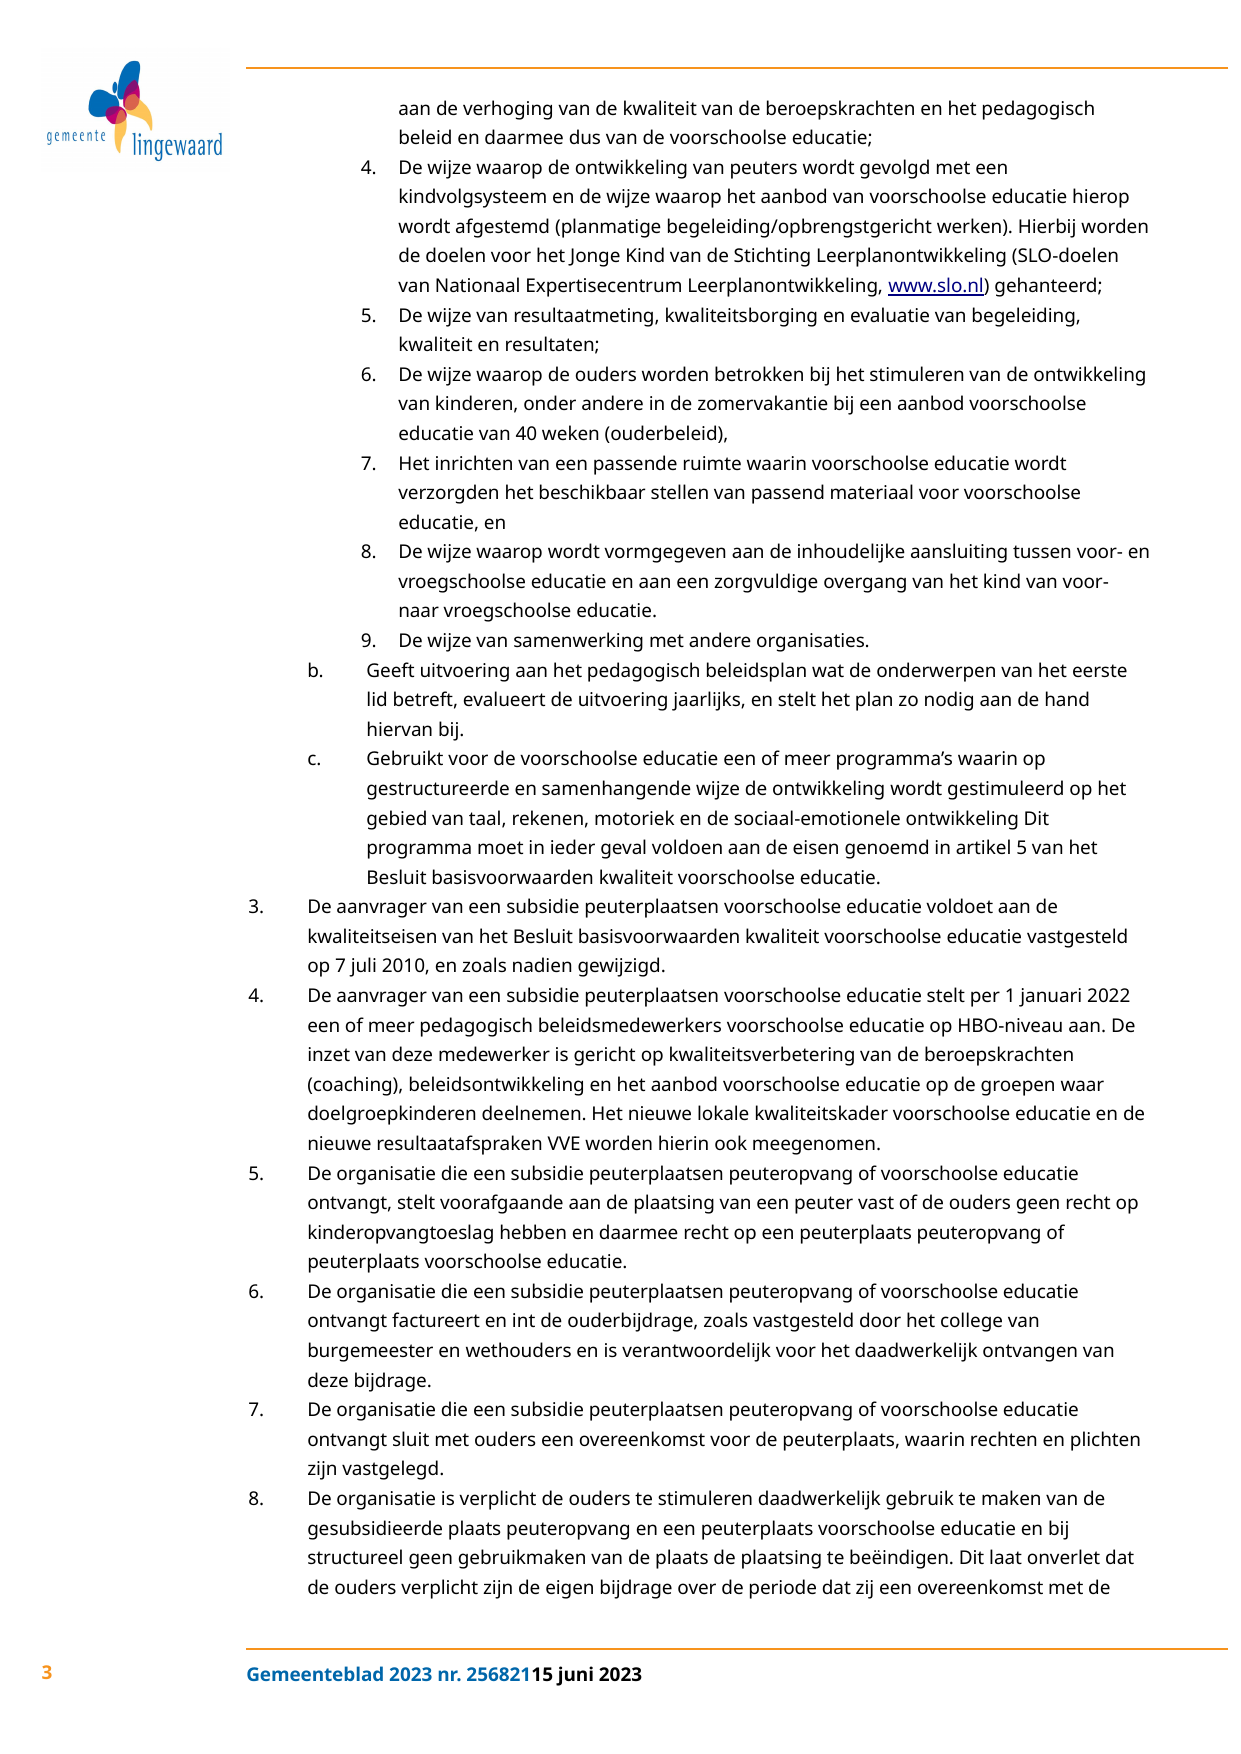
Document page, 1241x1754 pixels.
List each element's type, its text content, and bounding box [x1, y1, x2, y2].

list aan de verhoging van de kwaliteit van de beroepskrachten en het pedagogisch beleid en daarmee dus van de voorschoolse educatie; [361, 95, 1152, 150]
list De wijze waarop de ouders worden betrokken bij het stimuleren van de ontwikkeling van kinderen, onder andere in de zomervakantie bij een aanbod voorschoolse educatie van 40 weken (ouderbeleid), [361, 361, 1152, 446]
list De organisatie die een subsidie peuterplaatsen peuteropvang of voorschoolse educatie ontvangt factureert en int de ouderbijdrage, zoals vastgesteld door het college van burgemeester en wethouders en is verantwoordelijk voor het daadwerkelijk ontvangen van deze bijdrage. [248, 1278, 1152, 1393]
list Geeft uitvoering aan het pedagogisch beleidsplan wat de onderwerpen van het eerste lid betreft, evalueert de uitvoering jaarlijks, en stelt het plan zo nodig aan de hand hiervan bij. [307, 657, 1152, 742]
list De wijze van resultaatmeting, kwaliteitsborging en evaluatie van begeleiding, kwaliteit en resultaten; [361, 302, 1152, 357]
list De organisatie is verplicht de ouders te stimuleren daadwerkelijk gebruik te maken van de gesubsidieerde plaats peuteropvang en een peuterplaats voorschoolse educatie en bij structureel geen gebruikmaken van de plaats de plaatsing te beëindigen. Dit laat onverlet dat de ouders verplicht zijn de eigen bijdrage over de periode dat zij een overeenkomst met de [248, 1485, 1152, 1600]
picture [41, 47, 231, 172]
list De organisatie die een subsidie peuterplaatsen peuteropvang of voorschoolse educatie ontvangt, stelt voorafgaande aan de plaatsing van een peuter vast of de ouders geen recht op kinderopvangtoeslag hebben en daarmee recht op een peuterplaats peuteropvang of peuterplaats voorschoolse educatie. [248, 1160, 1152, 1274]
list De wijze waarop wordt vormgegeven aan de inhoudelijke aansluiting tussen voor- en vroegschoolse educatie en aan een zorgvuldige overgang van het kind van voor- naar vroegschoolse educatie. [361, 538, 1152, 623]
list De wijze van samenwerking met andere organisaties. [361, 627, 1152, 653]
list Het inrichten van een passende ruimte waarin voorschoolse educatie wordt verzorgden het beschikbaar stellen van passend materiaal voor voorschoolse educatie, en [361, 450, 1152, 535]
list De aanvrager van een subsidie peuterplaatsen voorschoolse educatie stelt per 1 januari 2022 een of meer pedagogisch beleidsmedewerkers voorschoolse educatie op HBO-niveau aan. De inzet van deze medewerker is gericht op kwaliteitsverbetering van de beroepskrachten (coaching), beleidsontwikkeling en het aanbod voorschoolse educatie op de groepen waar doelgroepkinderen deelnemen. Het nieuwe lokale kwaliteitskader voorschoolse educatie en de nieuwe resultaatafspraken VVE worden hierin ook meegenomen. [248, 982, 1152, 1156]
list De aanvrager van een subsidie peuterplaatsen voorschoolse educatie voldoet aan de kwaliteitseisen van het Besluit basisvoorwaarden kwaliteit voorschoolse educatie vastgesteld op 7 juli 2010, en zoals nadien gewijzigd. [248, 893, 1152, 978]
list Gebruikt voor de voorschoolse educatie een of meer programma’s waarin op gestructureerde en samenhangende wijze de ontwikkeling wordt gestimuleerd op het gebied van taal, rekenen, motoriek en de sociaal-emotionele ontwikkeling Dit programma moet in ieder geval voldoen aan de eisen genoemd in artikel 5 van het Besluit basisvoorwaarden kwaliteit voorschoolse educatie. [307, 746, 1152, 890]
list De wijze waarop de ontwikkeling van peuters wordt gevolgd met een kindvolgsysteem en de wijze waarop het aanbod van voorschoolse educatie hierop wordt afgestemd (planmatige begeleiding/opbrengstgericht werken). Hierbij worden de doelen voor het Jonge Kind van de Stichting Leerplanontwikkeling (SLO-doelen van Nationaal Expertisecentrum Leerplanontwikkeling, www.slo.nl) gehanteerd; [361, 154, 1152, 298]
list De organisatie die een subsidie peuterplaatsen peuteropvang of voorschoolse educatie ontvangt sluit met ouders een overeenkomst voor de peuterplaats, waarin rechten en plichten zijn vastgelegd. [248, 1396, 1152, 1481]
